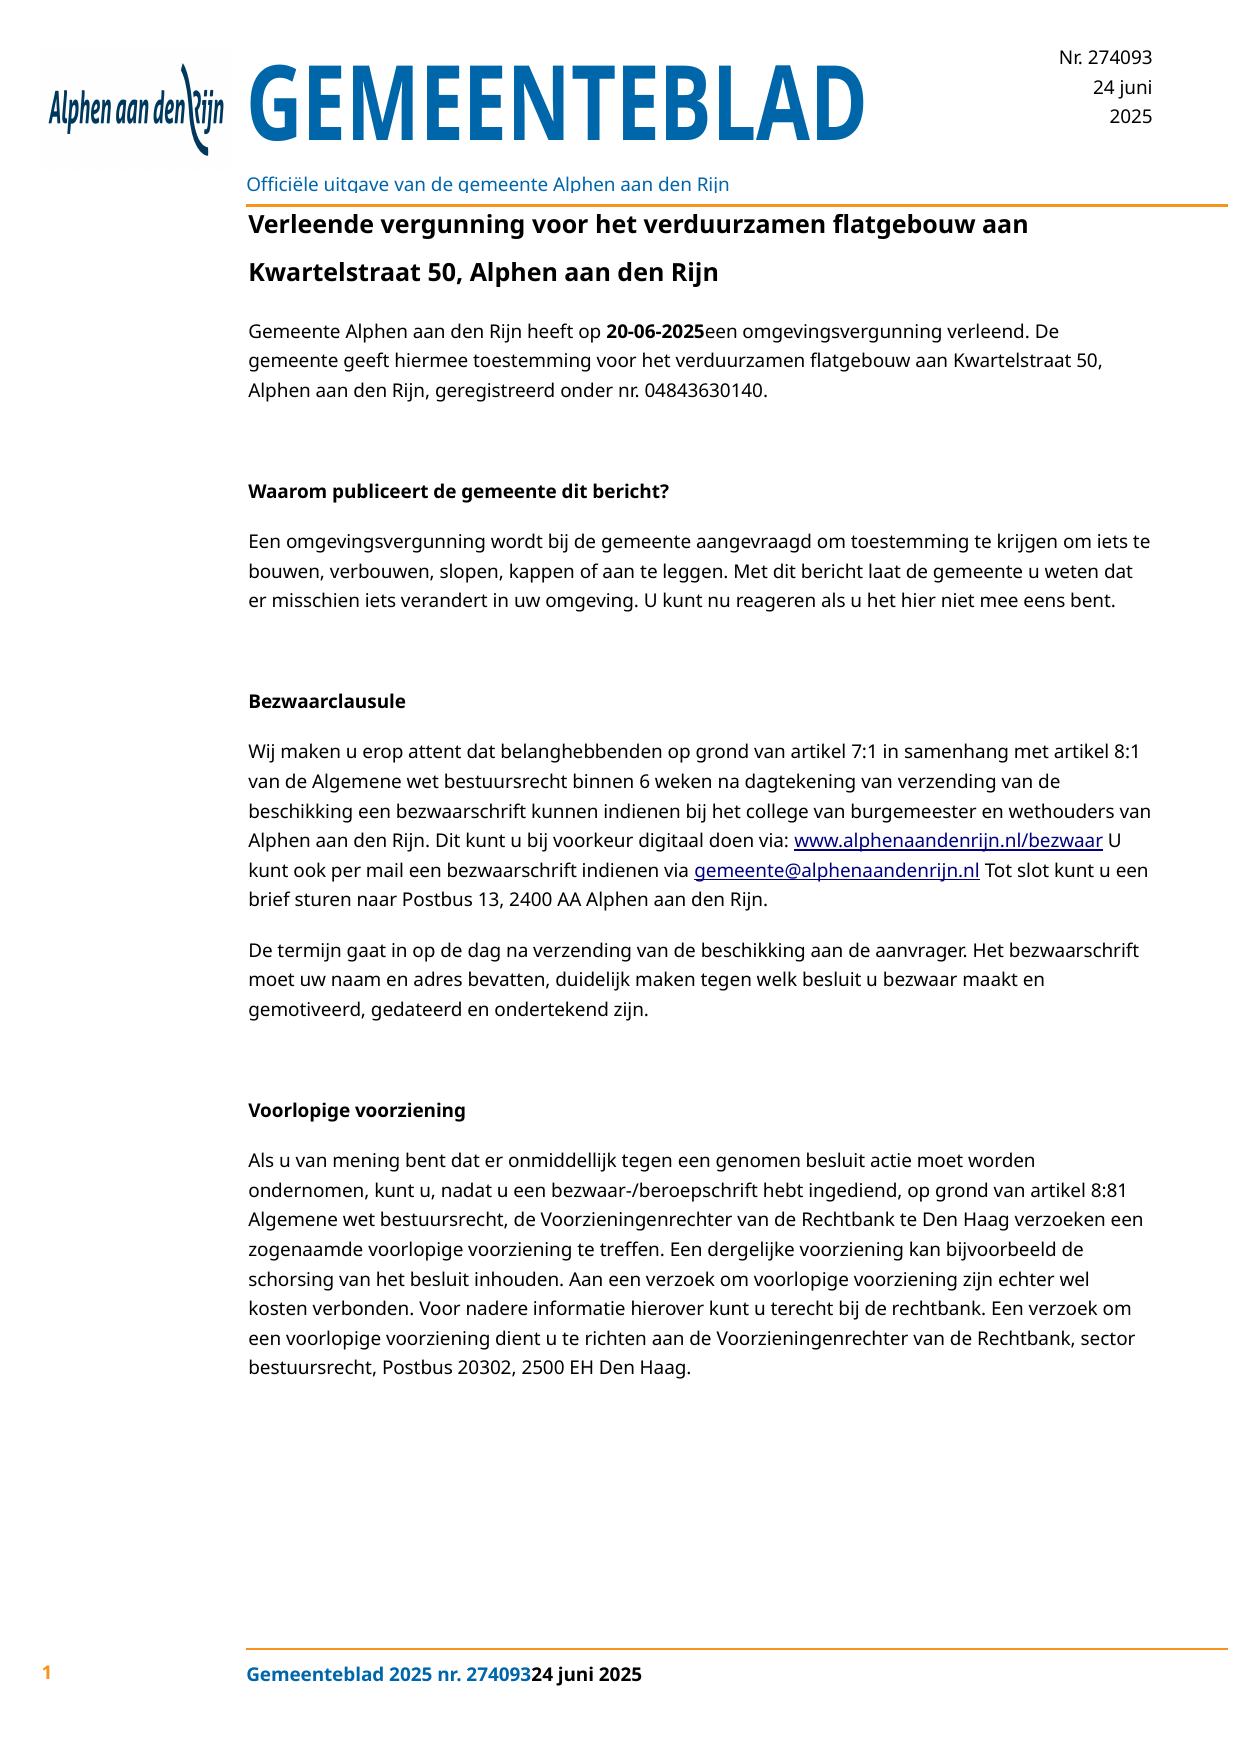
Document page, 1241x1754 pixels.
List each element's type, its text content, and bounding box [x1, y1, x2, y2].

text Bezwaarclausule [248, 688, 1152, 714]
text Gemeente Alphen aan den Rijn heeft op 20-06-2025een omgevingsvergunning verleend. De gemeente geeft hiermee toestemming voor het verduurzamen flatgebouw aan Kwartelstraat 50, Alphen aan den Rijn, geregistreerd onder nr. 04843630140. [248, 318, 1152, 403]
text Wij maken u erop attent dat belanghebbenden op grond van artikel 7:1 in samenhang met artikel 8:1 van de Algemene wet bestuursrecht binnen 6 weken na dagtekening van verzending van de beschikking een bezwaarschrift kunnen indienen bij het college van burgemeester en wethouders van Alphen aan den Rijn. Dit kunt u bij voorkeur digitaal doen via: www.alphenaandenrijn.nl/bezwaar U kunt ook per mail een bezwaarschrift indienen via gemeente@alphenaandenrijn.nl Tot slot kunt u een brief sturen naar Postbus 13, 2400 AA Alphen aan den Rijn. [248, 739, 1152, 912]
text Verleende vergunning voor het verduurzamen flatgebouw aan Kwartelstraat 50, Alphen aan den Rijn [248, 207, 1152, 288]
text Als u van mening bent dat er onmiddellijk tegen een genomen besluit actie moet worden ondernomen, kunt u, nadat u een bezwaar-/beroepschrift hebt ingediend, op grond van artikel 8:81 Algemene wet bestuursrecht, de Voorzieningenrechter van de Rechtbank te Den Haag verzoeken een zogenaamde voorlopige voorziening te treffen. Een dergelijke voorziening kan bijvoorbeeld de schorsing van het besluit inhouden. Aan een verzoek om voorlopige voorziening zijn echter wel kosten verbonden. Voor nadere informatie hierover kunt u terecht bij de rechtbank. Een verzoek om een voorlopige voorziening dient u te richten aan de Voorzieningenrechter van de Rechtbank, sector bestuursrecht, Postbus 20302, 2500 EH Den Haag. [248, 1147, 1152, 1380]
text De termijn gaat in op de dag na verzending van de beschikking aan de aanvrager. Het bezwaarschrift moet uw naam en adres bevatten, duidelijk maken tegen welk besluit u bezwaar maakt en gemotiveerd, gedateerd en ondertekend zijn. [248, 937, 1152, 1022]
text Een omgevingsvergunning wordt bij de gemeente aangevraagd om toestemming te krijgen om iets te bouwen, verbouwen, slopen, kappen of aan te leggen. Met dit bericht laat de gemeente u weten dat er misschien iets verandert in uw omgeving. U kunt nu reageren als u het hier niet mee eens bent. [248, 528, 1152, 613]
text Waarom publiceert de gemeente dit bericht? [248, 478, 1152, 504]
picture [41, 47, 231, 172]
text Voorlopige voorziening [248, 1097, 1152, 1123]
